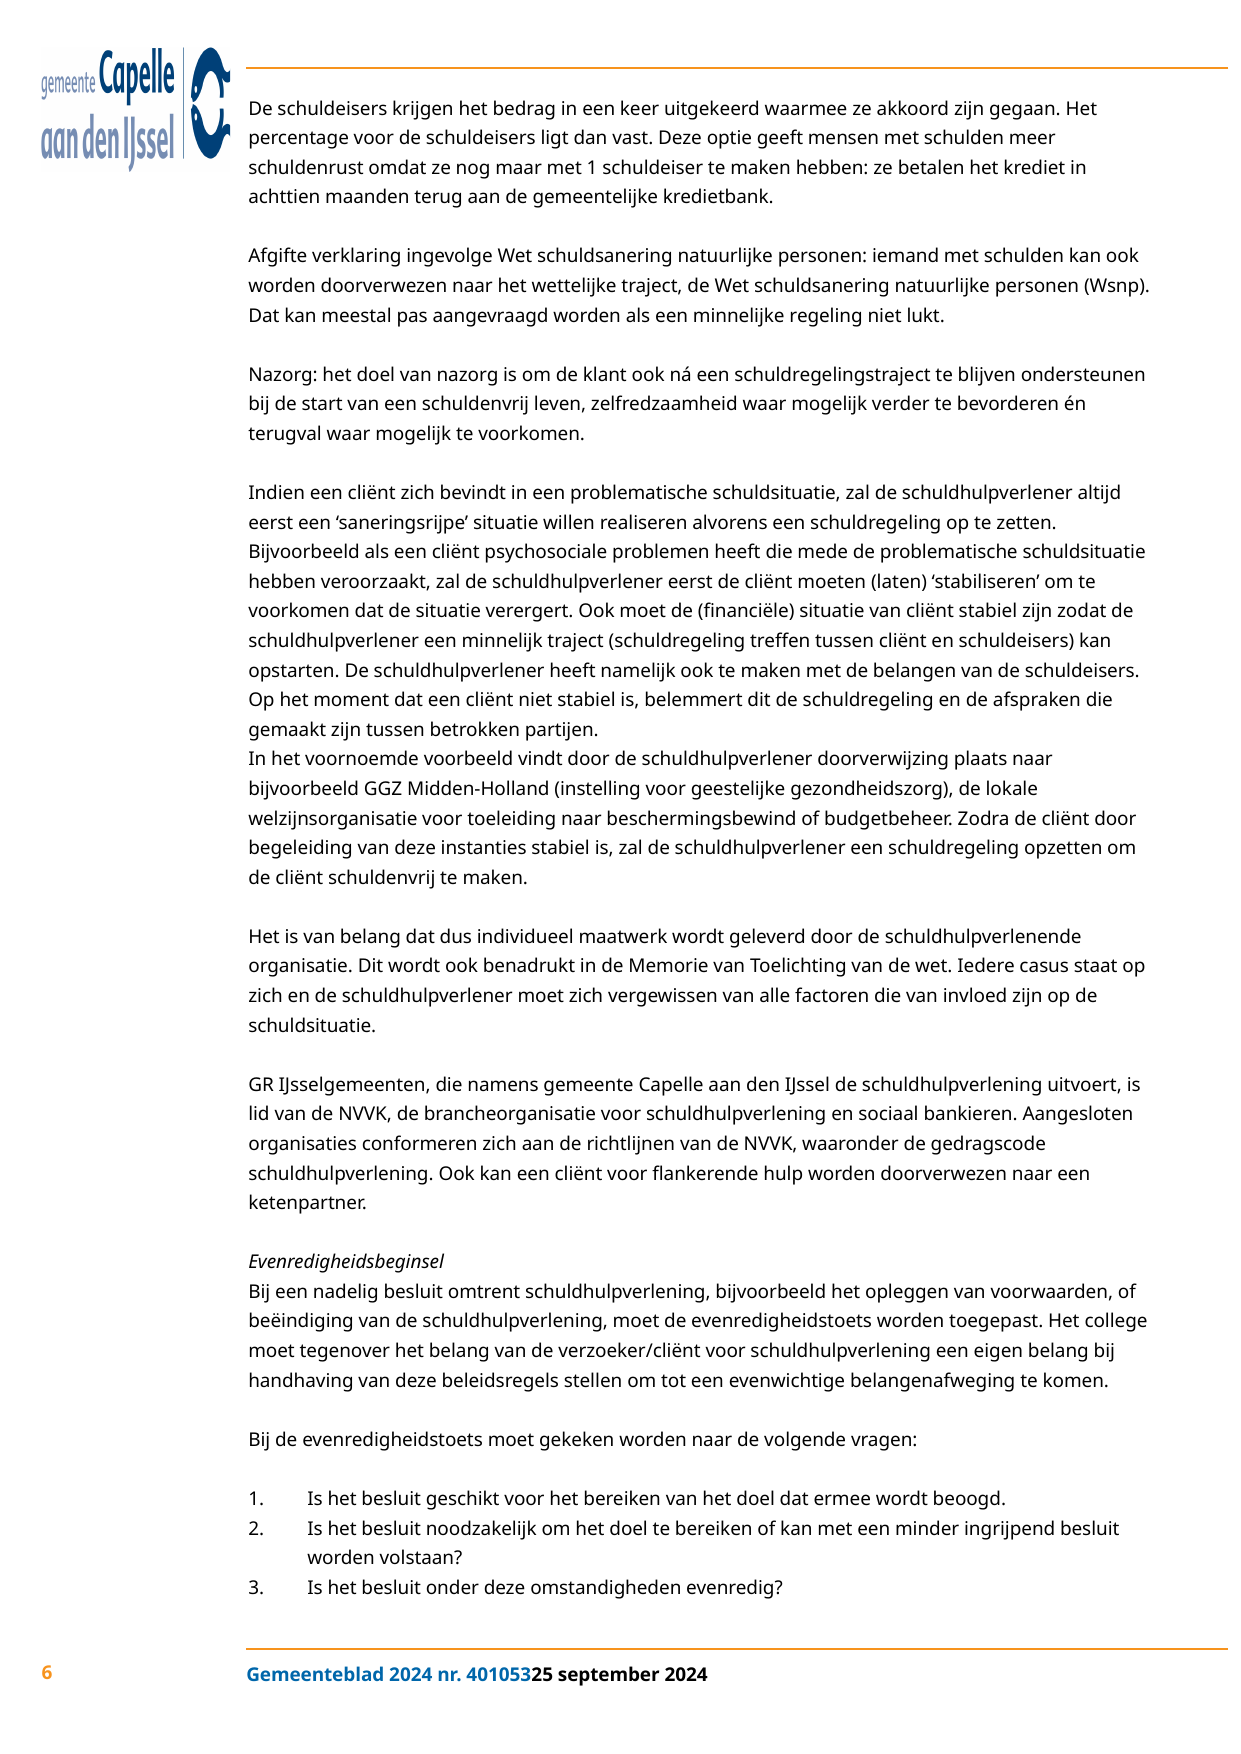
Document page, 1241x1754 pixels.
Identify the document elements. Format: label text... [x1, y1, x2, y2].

text GR IJsselgemeenten, die namens gemeente Capelle aan den IJssel de schuldhulpverlening uitvoert, is lid van de NVVK, de brancheorganisatie voor schuldhulpverlening en sociaal bankieren. Aangesloten organisaties conformeren zich aan de richtlijnen van de NVVK, waaronder de gedragscode schuldhulpverlening. Ook kan een cliënt voor flankerende hulp worden doorverwezen naar een ketenpartner. [248, 1071, 1152, 1215]
text Bij de evenredigheidstoets moet gekeken worden naar de volgende vragen: [248, 1426, 1152, 1452]
text Evenredigheidsbeginsel [248, 1248, 1152, 1274]
text In het voornoemde voorbeeld vindt door de schuldhulpverlener doorverwijzing plaats naar bijvoorbeeld GGZ Midden-Holland (instelling voor geestelijke gezondheidszorg), de lokale welzijnsorganisatie voor toeleiding naar beschermingsbewind of budgetbeheer. Zodra de cliënt door begeleiding van deze instanties stabiel is, zal de schuldhulpverlener een schuldregeling opzetten om de cliënt schuldenvrij te maken. [248, 746, 1152, 890]
text Het is van belang dat dus individueel maatwerk wordt geleverd door de schuldhulpverlenende organisatie. Dit wordt ook benadrukt in de Memorie van Toelichting van de wet. Iedere casus staat op zich en de schuldhulpverlener moet zich vergewissen van alle factoren die van invloed zijn op de schuldsituatie. [248, 923, 1152, 1038]
text Nazorg: het doel van nazorg is om de klant ook ná een schuldregelingstraject te blijven ondersteunen bij de start van een schuldenvrij leven, zelfredzaamheid waar mogelijk verder te bevorderen én terugval waar mogelijk te voorkomen. [248, 361, 1152, 446]
picture [41, 47, 231, 172]
text Afgifte verklaring ingevolge Wet schuldsanering natuurlijke personen: iemand met schulden kan ook worden doorverwezen naar het wettelijke traject, de Wet schuldsanering natuurlijke personen (Wsnp). Dat kan meestal pas aangevraagd worden als een minnelijke regeling niet lukt. [248, 243, 1152, 328]
text De schuldeisers krijgen het bedrag in een keer uitgekeerd waarmee ze akkoord zijn gegaan. Het percentage voor de schuldeisers ligt dan vast. Deze optie geeft mensen met schulden meer schuldenrust omdat ze nog maar met 1 schuldeiser te maken hebben: ze betalen het krediet in achttien maanden terug aan de gemeentelijke kredietbank. [248, 95, 1152, 209]
text Indien een cliënt zich bevindt in een problematische schuldsituatie, zal de schuldhulpverlener altijd eerst een ‘saneringsrijpe’ situatie willen realiseren alvorens een schuldregeling op te zetten. Bijvoorbeeld als een cliënt psychosociale problemen heeft die mede de problematische schuldsituatie hebben veroorzaakt, zal de schuldhulpverlener eerst de cliënt moeten (laten) ‘stabiliseren’ om te voorkomen dat de situatie verergert. Ook moet de (financiële) situatie van cliënt stabiel zijn zodat de schuldhulpverlener een minnelijk traject (schuldregeling treffen tussen cliënt en schuldeisers) kan opstarten. De schuldhulpverlener heeft namelijk ook te maken met de belangen van de schuldeisers. Op het moment dat een cliënt niet stabiel is, belemmert dit de schuldregeling en de afspraken die gemaakt zijn tussen betrokken partijen. [248, 479, 1152, 742]
list Is het besluit onder deze omstandigheden evenredig? [248, 1574, 1152, 1600]
list Is het besluit geschikt voor het bereiken van het doel dat ermee wordt beoogd. [248, 1485, 1152, 1511]
text Bij een nadelig besluit omtrent schuldhulpverlening, bijvoorbeeld het opleggen van voorwaarden, of beëindiging van de schuldhulpverlening, moet de evenredigheidstoets worden toegepast. Het college moet tegenover het belang van de verzoeker/cliënt voor schuldhulpverlening een eigen belang bij handhaving van deze beleidsregels stellen om tot een evenwichtige belangenafweging te komen. [248, 1278, 1152, 1393]
list Is het besluit noodzakelijk om het doel te bereiken of kan met een minder ingrijpend besluit worden volstaan? [248, 1515, 1152, 1570]
